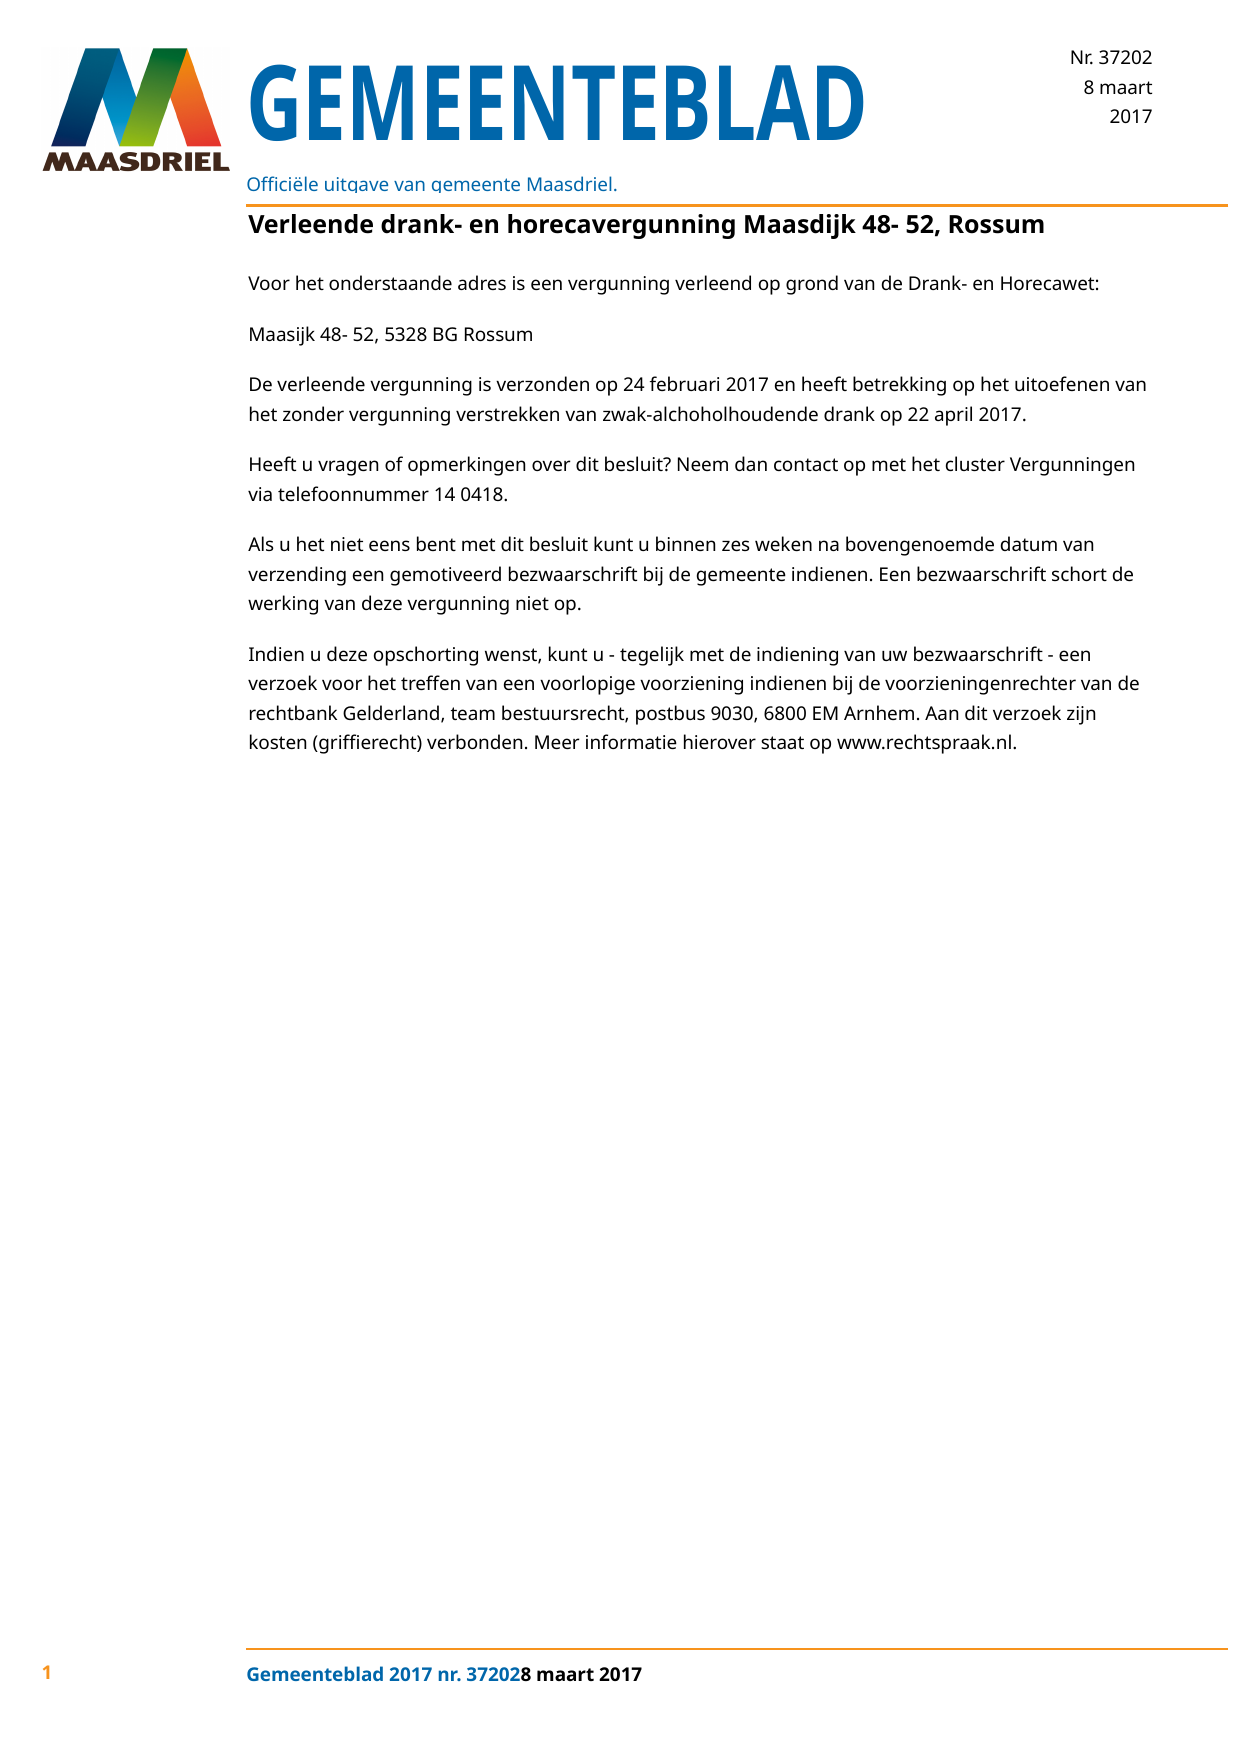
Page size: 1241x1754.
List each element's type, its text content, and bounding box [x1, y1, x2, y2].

text Verleende drank- en horecavergunning Maasdijk 48- 52, Rossum [248, 207, 1152, 241]
text Voor het onderstaande adres is een vergunning verleend op grond van de Drank- en Horecawet: [248, 270, 1152, 296]
text Maasijk 48- 52, 5328 BG Rossum [248, 321, 1152, 346]
text De verleende vergunning is verzonden op 24 februari 2017 en heeft betrekking op het uitoefenen van het zonder vergunning verstrekken van zwak-alchoholhoudende drank op 22 april 2017. [248, 371, 1152, 426]
text Als u het niet eens bent met dit besluit kunt u binnen zes weken na bovengenoemde datum van verzending een gemotiveerd bezwaarschrift bij de gemeente indienen. Een bezwaarschrift schort de werking van deze vergunning niet op. [248, 531, 1152, 616]
text Indien u deze opschorting wenst, kunt u - tegelijk met de indiening van uw bezwaarschrift - een verzoek voor het treffen van een voorlopige voorziening indienen bij de voorzieningenrechter van de rechtbank Gelderland, team bestuursrecht, postbus 9030, 6800 EM Arnhem. Aan dit verzoek zijn kosten (griffierecht) verbonden. Meer informatie hierover staat op www.rechtspraak.nl. [248, 641, 1152, 755]
text Heeft u vragen of opmerkingen over dit besluit? Neem dan contact op met het cluster Vergunningen via telefoonnummer 14 0418. [248, 451, 1152, 506]
picture [41, 47, 231, 172]
